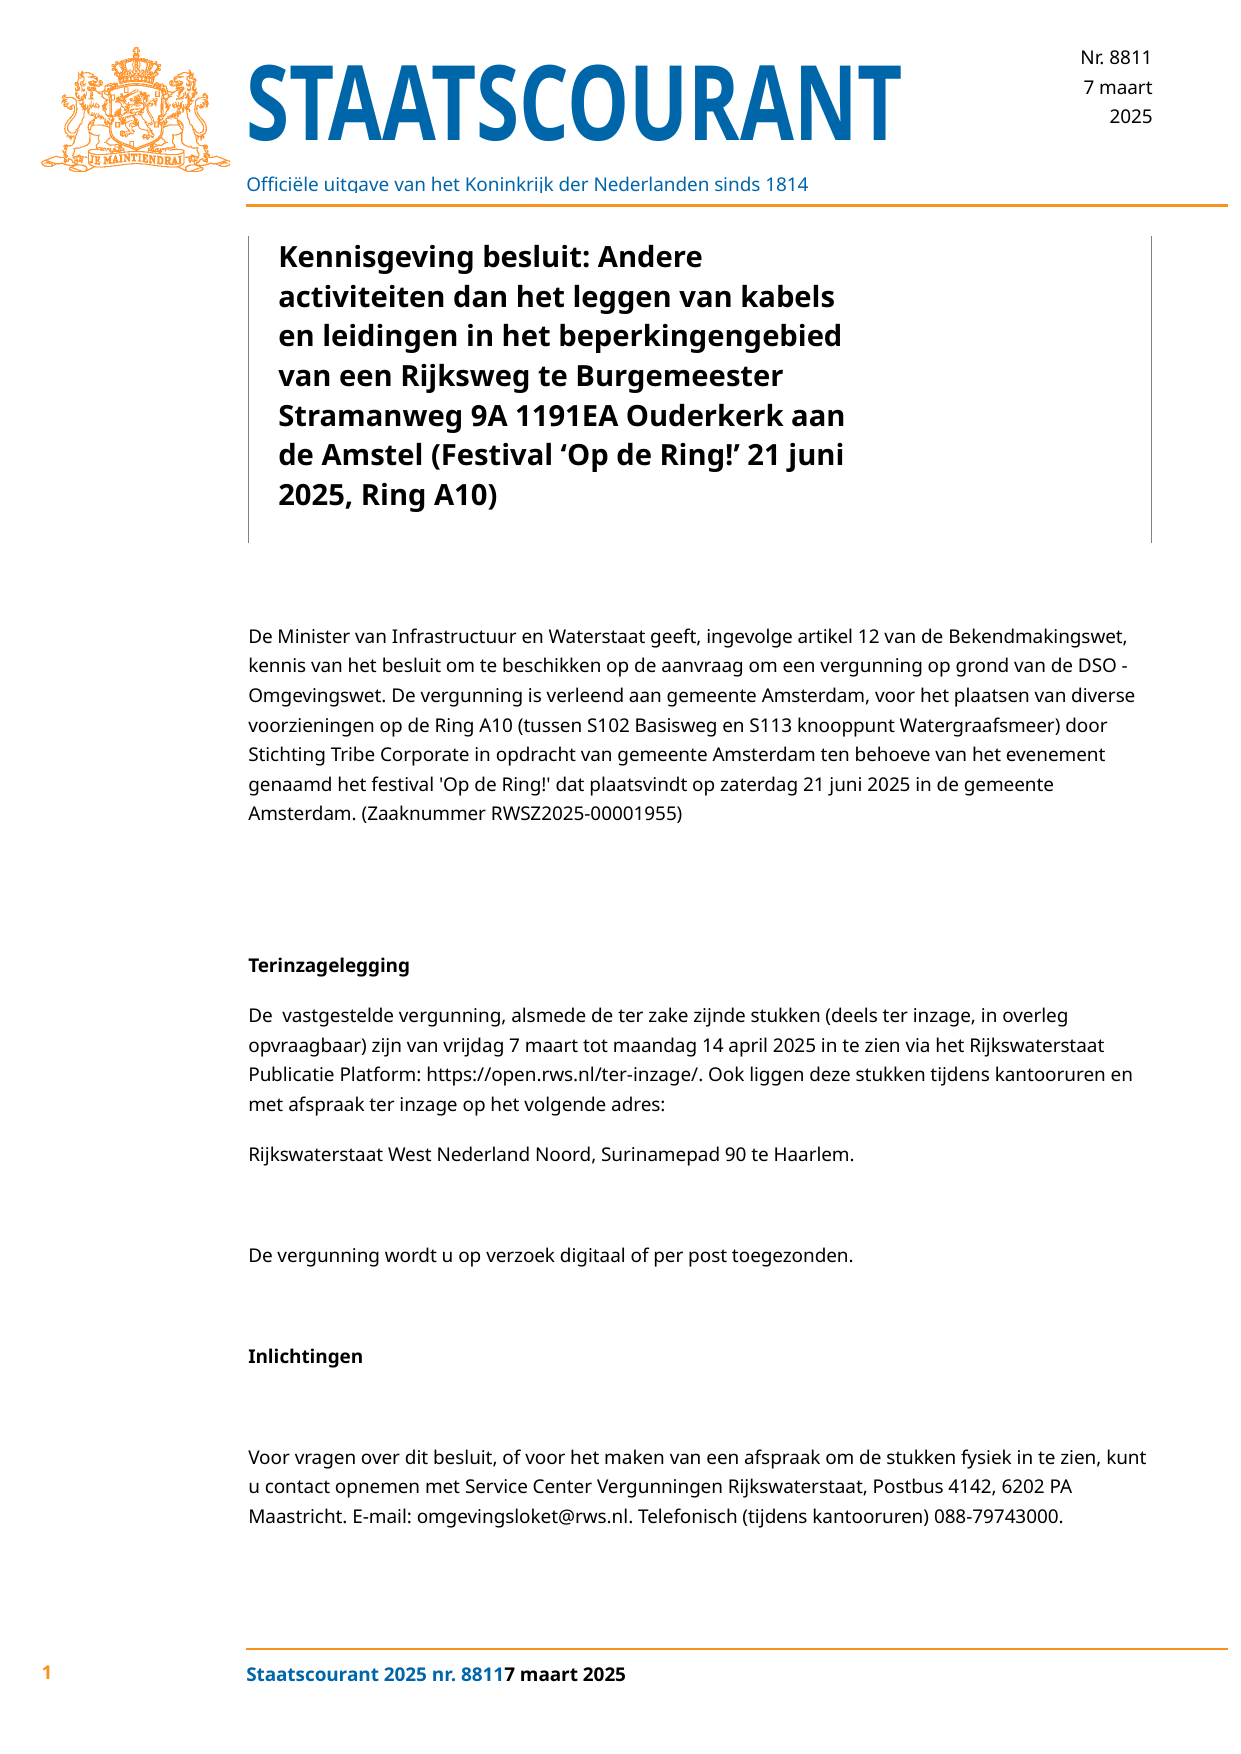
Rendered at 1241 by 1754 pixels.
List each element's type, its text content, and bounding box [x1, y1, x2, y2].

text Terinzagelegging [248, 952, 1152, 978]
table_header [1090, 236, 1151, 413]
picture [912, 236, 1090, 414]
table_header [850, 414, 1151, 543]
table_header [850, 236, 912, 413]
table_header Kennisgeving besluit: Andere activiteiten dan het leggen van kabels en leidingen in het beperkingengebied van een Rijksweg te Burgemeester Stramanweg 9A 1191EA Ouderkerk aan de Amstel (Festival ‘Op de Ring!’ 21 juni 2025, Ring A10) [249, 236, 850, 543]
text De vergunning wordt u op verzoek digitaal of per post toegezonden. [248, 1242, 1152, 1268]
text De vastgestelde vergunning, alsmede de ter zake zijnde stukken (deels ter inzage, in overleg opvraagbaar) zijn van vrijdag 7 maart tot maandag 14 april 2025 in te zien via het Rijkswaterstaat Publicatie Platform: https://open.rws.nl/ter-inzage/. Ook liggen deze stukken tijdens kantooruren en met afspraak ter inzage op het volgende adres: [248, 1002, 1152, 1117]
text Inlichtingen [248, 1343, 1152, 1369]
picture [41, 47, 231, 172]
text De Minister van Infrastructuur en Waterstaat geeft, ingevolge artikel 12 van de Bekendmakingswet, kennis van het besluit om te beschikken op de aanvraag om een vergunning op grond van de DSO - Omgevingswet. De vergunning is verleend aan gemeente Amsterdam, voor het plaatsen van diverse voorzieningen op de Ring A10 (tussen S102 Basisweg en S113 knooppunt Watergraafsmeer) door Stichting Tribe Corporate in opdracht van gemeente Amsterdam ten behoeve van het evenement genaamd het festival 'Op de Ring!' dat plaatsvindt op zaterdag 21 juni 2025 in de gemeente Amsterdam. (Zaaknummer RWSZ2025-00001955) [248, 623, 1152, 826]
text Rijkswaterstaat West Nederland Noord, Surinamepad 90 te Haarlem. [248, 1141, 1152, 1167]
text Voor vragen over dit besluit, of voor het maken van een afspraak om de stukken fysiek in te zien, kunt u contact opnemen met Service Center Vergunningen Rijkswaterstaat, Postbus 4142, 6202 PA Maastricht. E-mail: omgevingsloket@rws.nl. Telefonisch (tijdens kantooruren) 088-79743000. [248, 1444, 1152, 1529]
